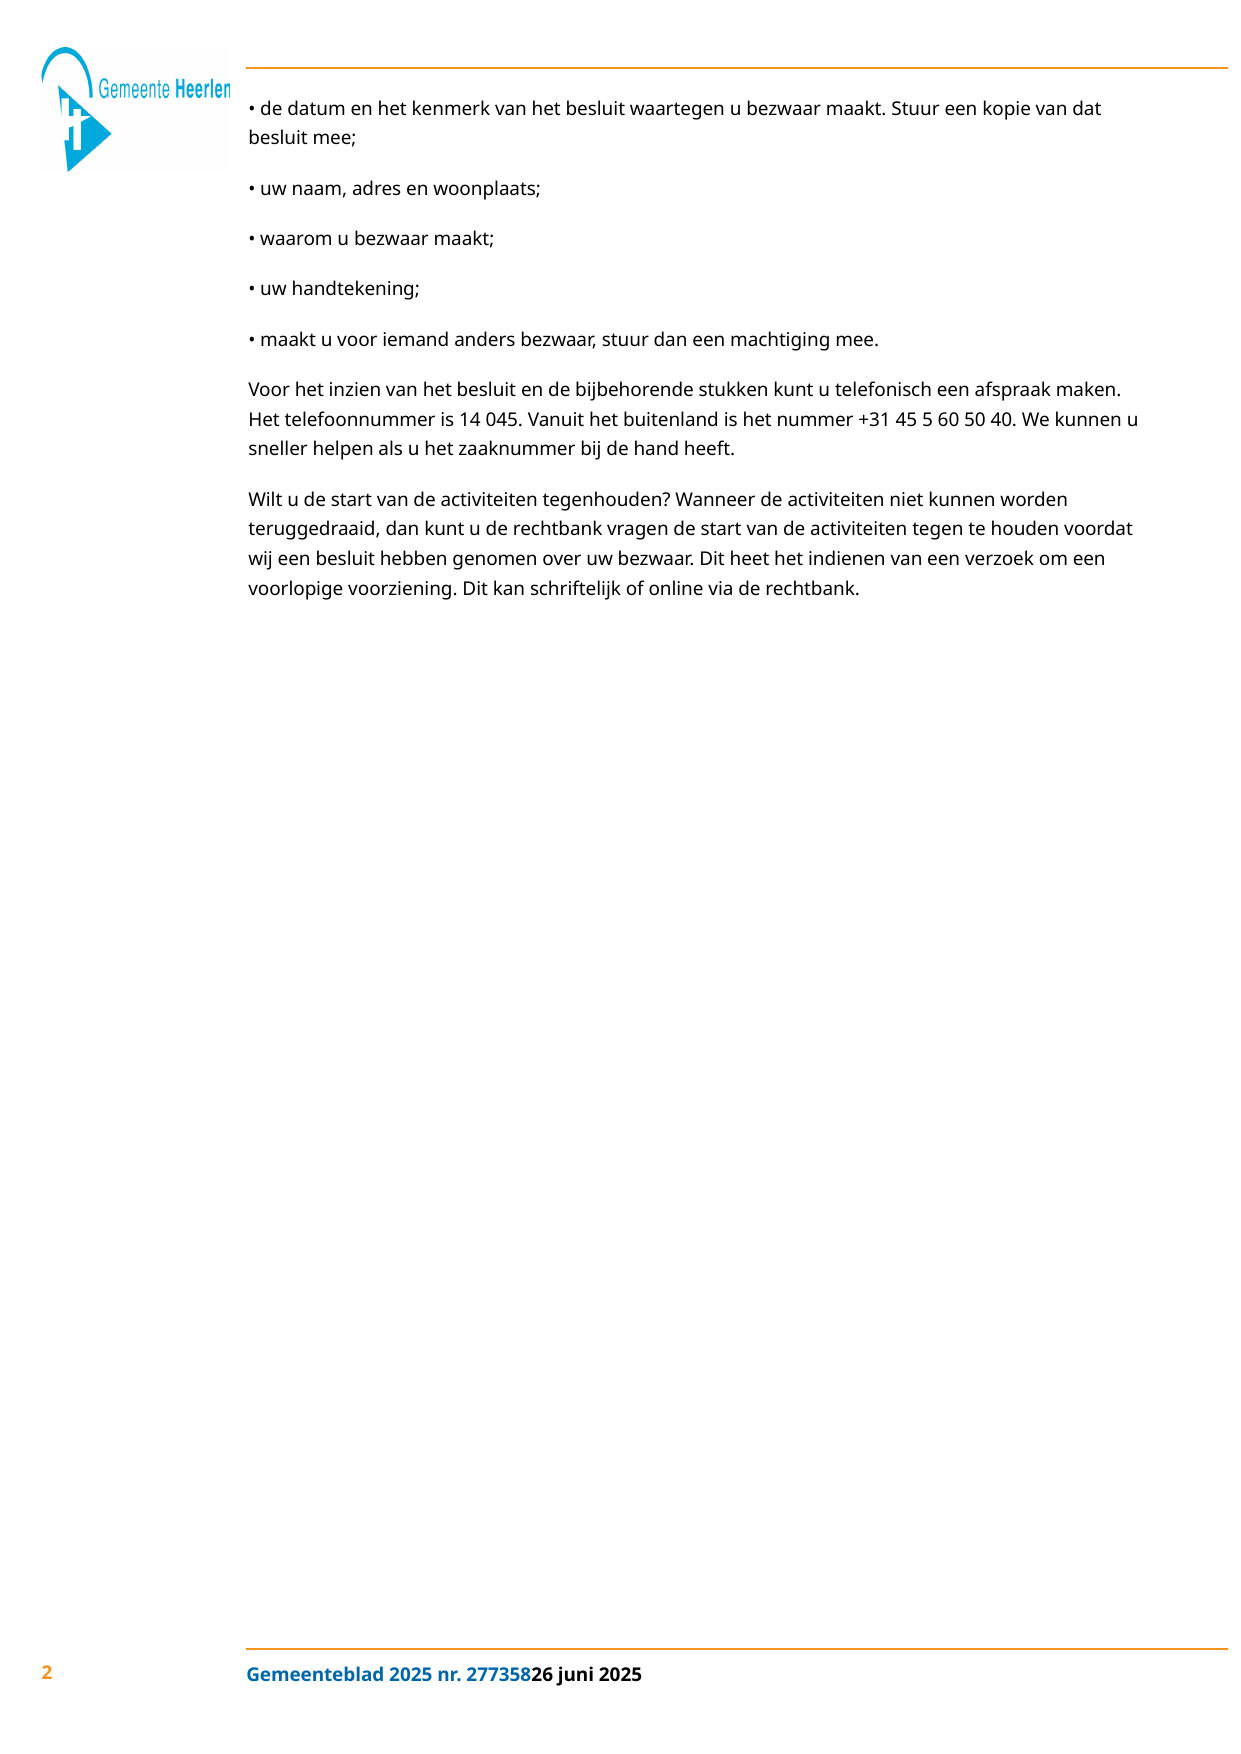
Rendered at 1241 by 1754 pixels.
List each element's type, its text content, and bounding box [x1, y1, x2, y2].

picture [41, 47, 59, 70]
text Wilt u de start van de activiteiten tegenhouden? Wanneer de activiteiten niet kunnen worden teruggedraaid, dan kunt u de rechtbank vragen de start van de activiteiten tegen te houden voordat wij een besluit hebben genomen over uw bezwaar. Dit heet het indienen van een verzoek om een voorlopige voorziening. Dit kan schriftelijk of online via de rechtbank. [248, 486, 1152, 601]
text • uw naam, adres en woonplaats; [248, 175, 1152, 201]
text • uw handtekening; [248, 276, 1152, 301]
text • waarom u bezwaar maakt; [248, 225, 1152, 251]
text • de datum en het kenmerk van het besluit waartegen u bezwaar maakt. Stuur een kopie van dat besluit mee; [248, 95, 1152, 150]
text Voor het inzien van het besluit en de bijbehorende stukken kunt u telefonisch een afspraak maken. Het telefoonnummer is 14 045. Vanuit het buitenland is het nummer +31 45 5 60 50 40. We kunnen u sneller helpen als u het zaaknummer bij de hand heeft. [248, 376, 1152, 461]
text • maakt u voor iemand anders bezwaar, stuur dan een machtiging mee. [248, 326, 1152, 352]
picture [41, 47, 231, 172]
